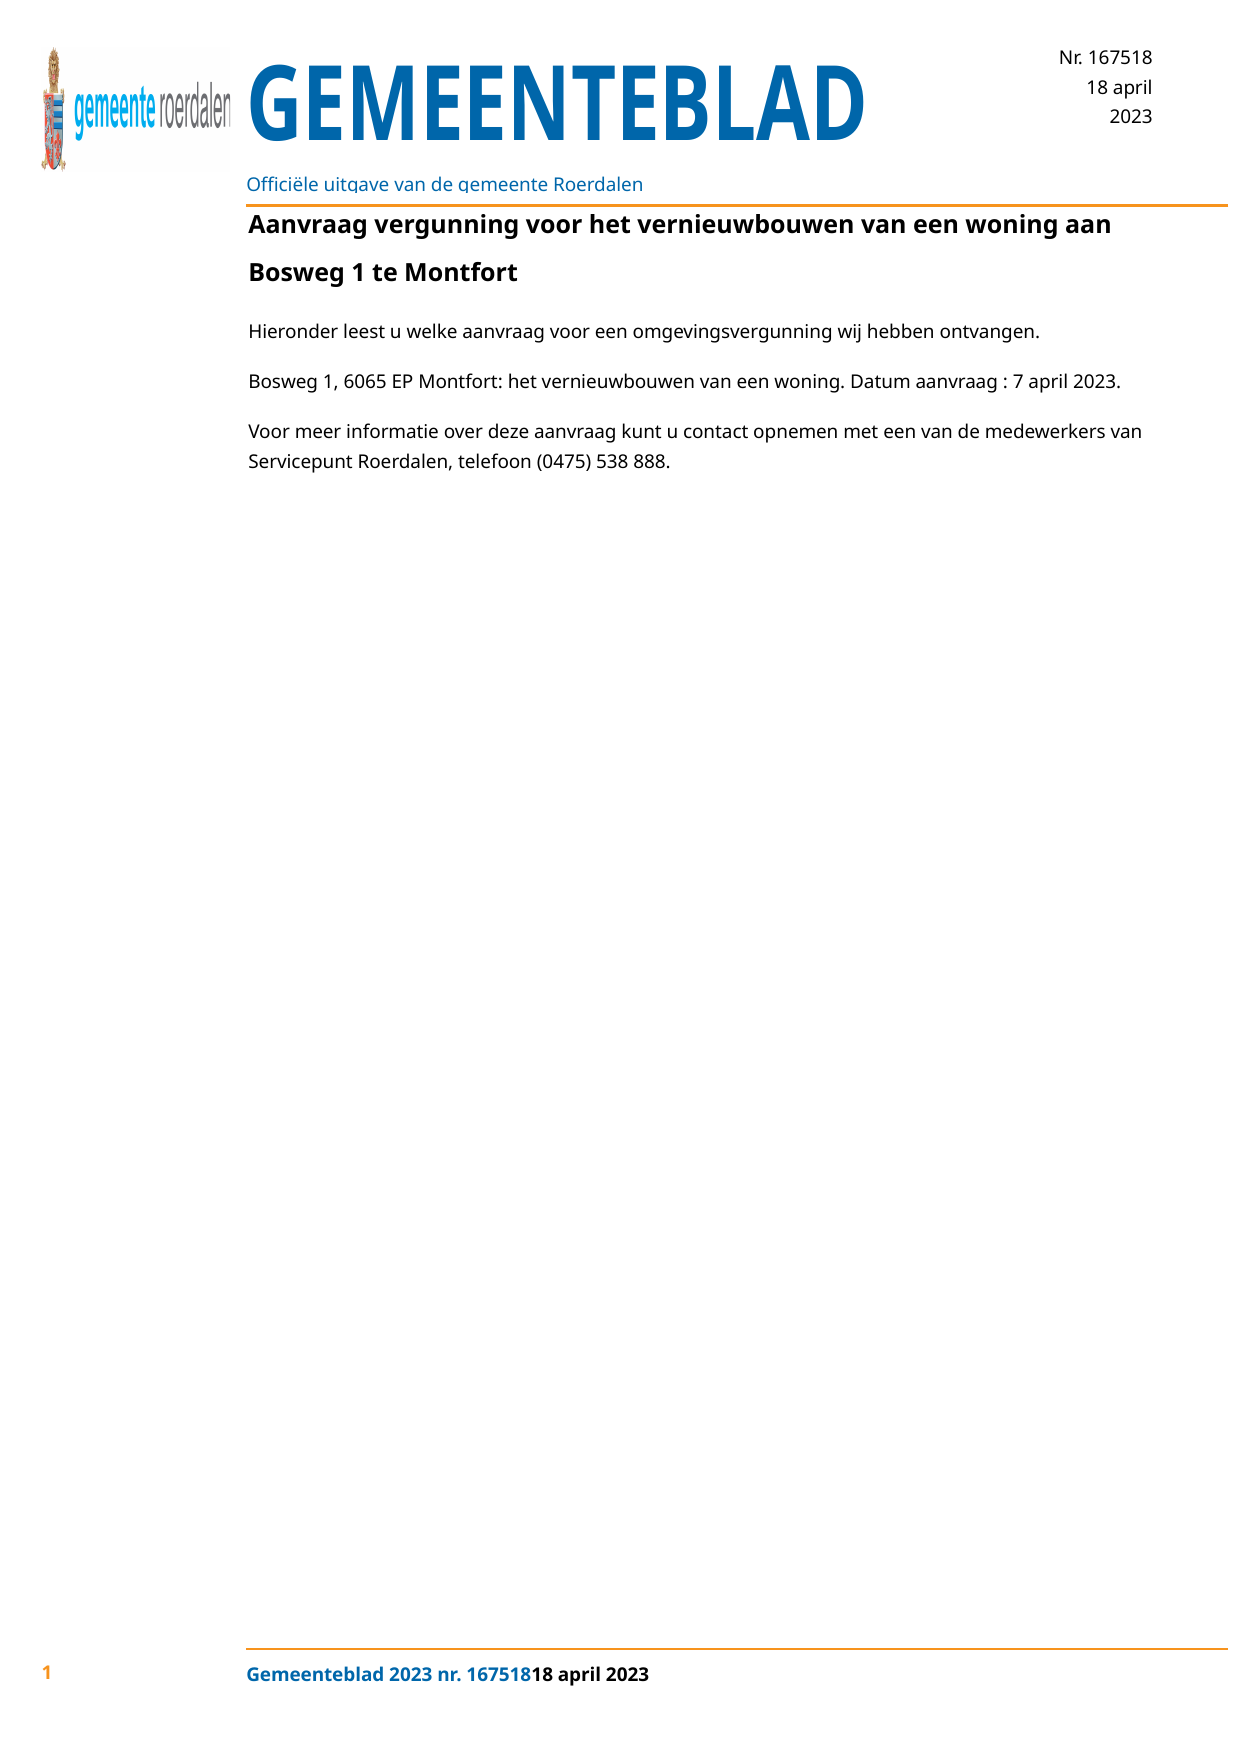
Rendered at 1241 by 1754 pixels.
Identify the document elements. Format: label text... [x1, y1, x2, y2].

text Voor meer informatie over deze aanvraag kunt u contact opnemen met een van de medewerkers van Servicepunt Roerdalen, telefoon (0475) 538 888. [248, 419, 1152, 474]
text Aanvraag vergunning voor het vernieuwbouwen van een woning aan Bosweg 1 te Montfort [248, 207, 1152, 288]
picture [41, 47, 231, 172]
text Bosweg 1, 6065 EP Montfort: het vernieuwbouwen van een woning. Datum aanvraag : 7 april 2023. [248, 368, 1152, 394]
text Hieronder leest u welke aanvraag voor een omgevingsvergunning wij hebben ontvangen. [248, 318, 1152, 344]
